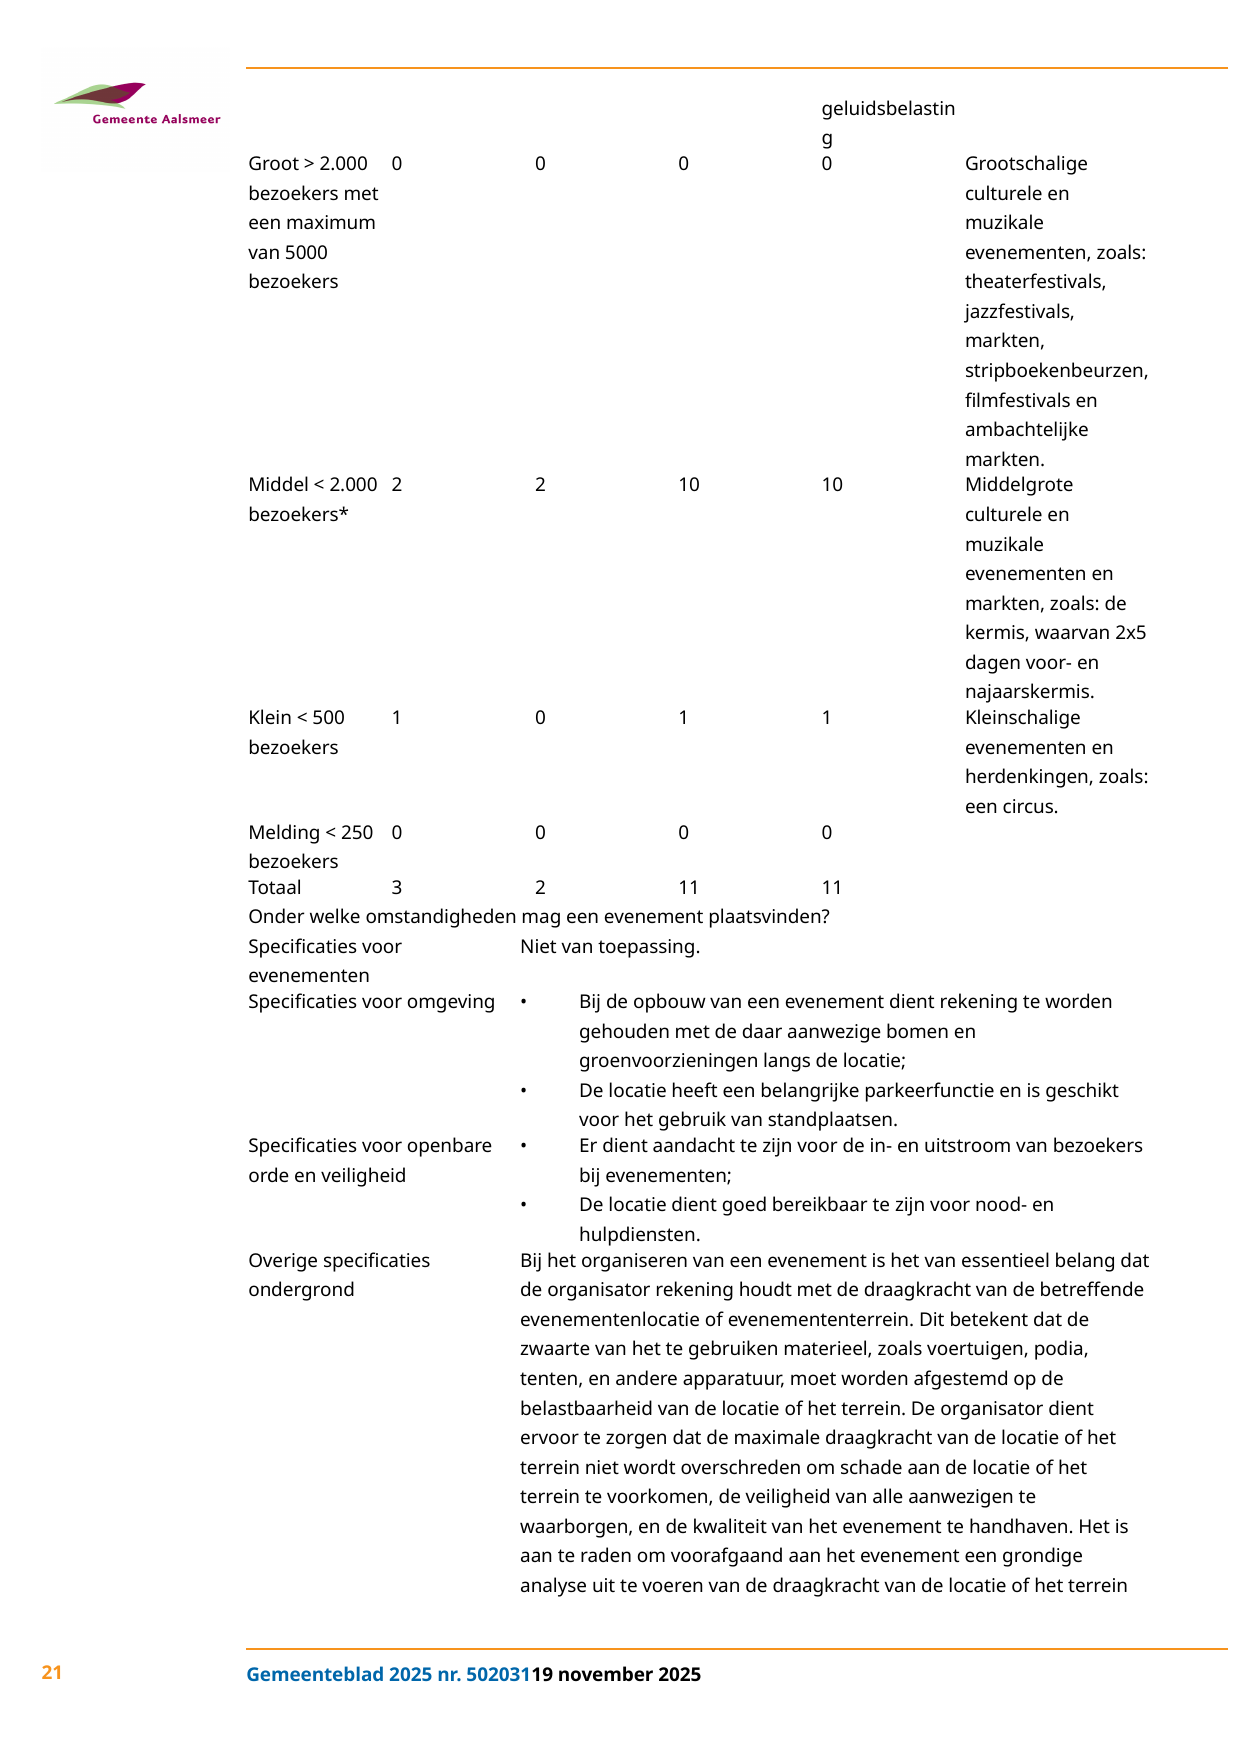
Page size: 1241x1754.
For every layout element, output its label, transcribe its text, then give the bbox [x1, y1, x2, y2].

table_header Specificaties voor evenementen [248, 933, 520, 988]
table_cell [965, 819, 1152, 874]
table_cell Groot > 2.000 bezoekers met een maximum van 5000 bezoekers [248, 150, 391, 472]
table_cell 3 [391, 874, 535, 900]
table_cell 0 [535, 819, 678, 874]
table_cell 0 [821, 150, 965, 472]
table_cell 0 [391, 150, 535, 472]
table_cell Middelgrote culturele en muzikale evenementen en markten, zoals: de kermis, waarvan 2x5 dagen voor- en najaarskermis. [965, 472, 1152, 704]
table_header Niet van toepassing. [520, 933, 1152, 988]
table_cell 1 [821, 705, 965, 819]
table_cell Totaal [248, 874, 391, 900]
table_cell 0 [535, 150, 678, 472]
table_cell 1 [391, 705, 535, 819]
table_cell 2 [391, 472, 535, 704]
table_cell Overige specificaties ondergrond [248, 1247, 520, 1598]
table_cell 10 [821, 472, 965, 704]
picture [41, 47, 231, 172]
table_cell Specificaties voor omgeving [248, 988, 520, 1132]
table_cell Melding < 250 bezoekers [248, 819, 391, 874]
table_cell 10 [678, 472, 821, 704]
table_cell Bij het organiseren van een evenement is het van essentieel belang dat de organisator rekening houdt met de draagkracht van de betreffende evenementenlocatie of evenemententerrein. Dit betekent dat de zwaarte van het te gebruiken materieel, zoals voertuigen, podia, tenten, en andere apparatuur, moet worden afgestemd op de belastbaarheid van de locatie of het terrein. De organisator dient ervoor te zorgen dat de maximale draagkracht van de locatie of het terrein niet wordt overschreden om schade aan de locatie of het terrein te voorkomen, de veiligheid van alle aanwezigen te waarborgen, en de kwaliteit van het evenement te handhaven. Het is aan te raden om voorafgaand aan het evenement een grondige analyse uit te voeren van de draagkracht van de locatie of het terrein [520, 1247, 1152, 1598]
table_cell 0 [391, 819, 535, 874]
text Onder welke omstandigheden mag een evenement plaatsvinden? [248, 903, 1152, 929]
table_cell [965, 874, 1152, 900]
table_cell [535, 95, 678, 150]
table_cell Er dient aandacht te zijn voor de in- en uitstroom van bezoekers bij evenementen; De locatie dient goed bereikbaar te zijn voor nood- en hulpdiensten. [520, 1132, 1152, 1247]
table_cell geluidsbelasting [821, 95, 965, 150]
table_cell Kleinschalige evenementen en herdenkingen, zoals: een circus. [965, 705, 1152, 819]
table_cell 11 [821, 874, 965, 900]
table_cell 0 [678, 819, 821, 874]
table_cell [678, 95, 821, 150]
table_cell [965, 95, 1152, 150]
table_cell 1 [678, 705, 821, 819]
table_cell Grootschalige culturele en muzikale evenementen, zoals: theaterfestivals, jazzfestivals, markten, stripboekenbeurzen, filmfestivals en ambachtelijke markten. [965, 150, 1152, 472]
table_cell Middel < 2.000 bezoekers* [248, 472, 391, 704]
table_cell 0 [821, 819, 965, 874]
table_cell Klein < 500 bezoekers [248, 705, 391, 819]
table_cell Bij de opbouw van een evenement dient rekening te worden gehouden met de daar aanwezige bomen en groenvoorzieningen langs de locatie; De locatie heeft een belangrijke parkeerfunctie en is geschikt voor het gebruik van standplaatsen. [520, 988, 1152, 1132]
table_cell 11 [678, 874, 821, 900]
table_cell 0 [535, 705, 678, 819]
table_cell [248, 95, 535, 150]
table_cell 0 [678, 150, 821, 472]
table_cell 2 [535, 472, 678, 704]
table_cell Specificaties voor openbare orde en veiligheid [248, 1132, 520, 1247]
table_cell 2 [535, 874, 678, 900]
